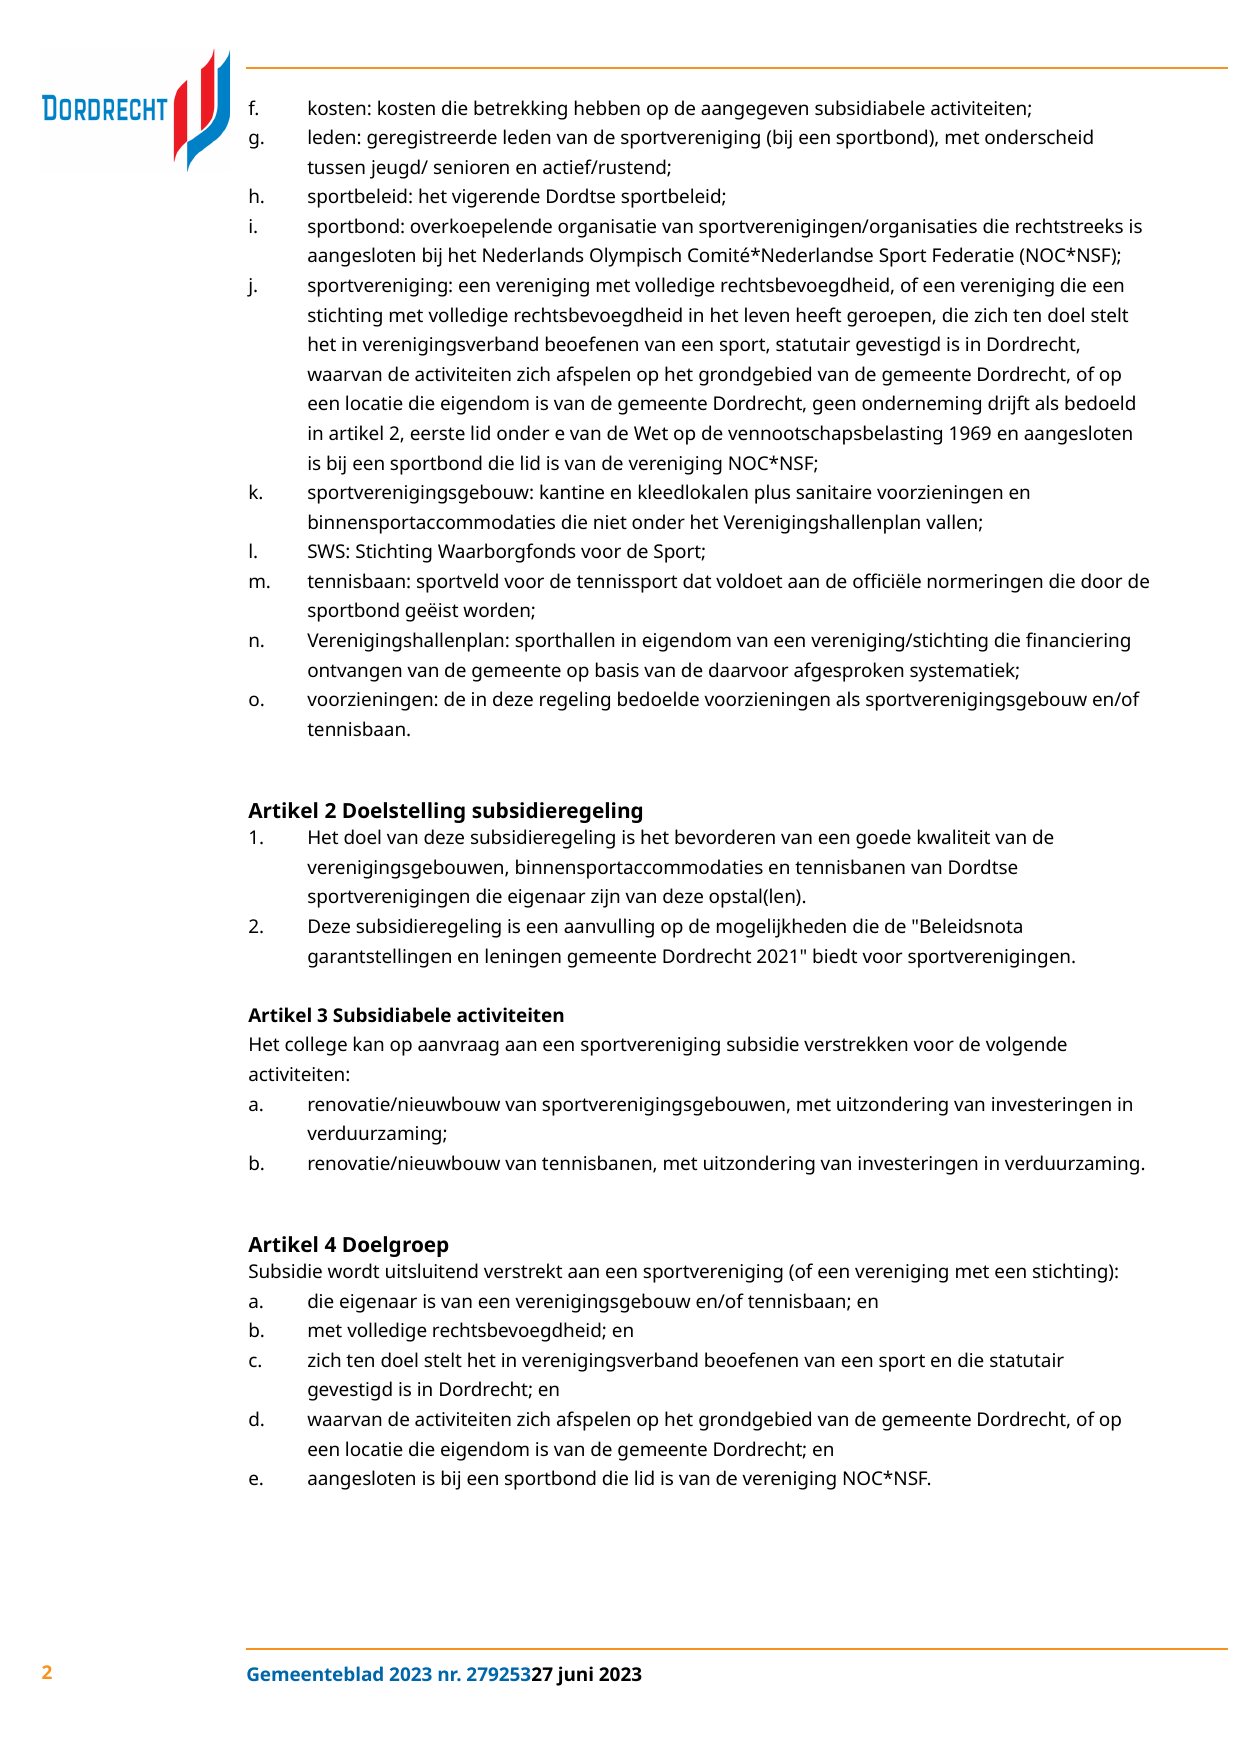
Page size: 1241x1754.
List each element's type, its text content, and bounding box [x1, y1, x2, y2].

list aangesloten is bij een sportbond die lid is van de vereniging NOC*NSF. [248, 1465, 1152, 1491]
list Verenigingshallenplan: sporthallen in eigendom van een vereniging/stichting die financiering ontvangen van de gemeente op basis van de daarvoor afgesproken systematiek; [248, 627, 1152, 683]
list renovatie/nieuwbouw van sportverenigingsgebouwen, met uitzondering van investeringen in verduurzaming; [248, 1091, 1152, 1146]
text Artikel 3 Subsidiabele activiteiten [248, 1002, 1152, 1028]
list waarvan de activiteiten zich afspelen op het grondgebied van de gemeente Dordrecht, of op een locatie die eigendom is van de gemeente Dordrecht; en [248, 1406, 1152, 1462]
text Artikel 4 Doelgroep [248, 1230, 1152, 1258]
list Deze subsidieregeling is een aanvulling op de mogelijkheden die de "Beleidsnota garantstellingen en leningen gemeente Dordrecht 2021" biedt voor sportverenigingen. [248, 913, 1152, 968]
list tennisbaan: sportveld voor de tennissport dat voldoet aan de officiële normeringen die door de sportbond geëist worden; [248, 568, 1152, 623]
list renovatie/nieuwbouw van tennisbanen, met uitzondering van investeringen in verduurzaming. [248, 1150, 1152, 1176]
list kosten: kosten die betrekking hebben op de aangegeven subsidiabele activiteiten; [248, 95, 1152, 121]
list sportbeleid: het vigerende Dordtse sportbeleid; [248, 183, 1152, 209]
list zich ten doel stelt het in verenigingsverband beoefenen van een sport en die statutair gevestigd is in Dordrecht; en [248, 1347, 1152, 1402]
picture [41, 47, 231, 172]
list leden: geregistreerde leden van de sportvereniging (bij een sportbond), met onderscheid tussen jeugd/ senioren en actief/rustend; [248, 124, 1152, 180]
list Het doel van deze subsidieregeling is het bevorderen van een goede kwaliteit van de verenigingsgebouwen, binnensportaccommodaties en tennisbanen van Dordtse sportverenigingen die eigenaar zijn van deze opstal(len). [248, 824, 1152, 909]
list die eigenaar is van een verenigingsgebouw en/of tennisbaan; en [248, 1288, 1152, 1314]
text Artikel 2 Doelstelling subsidieregeling [248, 796, 1152, 824]
text Subsidie wordt uitsluitend verstrekt aan een sportvereniging (of een vereniging met een stichting): [248, 1258, 1152, 1284]
list sportbond: overkoepelende organisatie van sportverenigingen/organisaties die rechtstreeks is aangesloten bij het Nederlands Olympisch Comité*Nederlandse Sport Federatie (NOC*NSF); [248, 213, 1152, 268]
list SWS: Stichting Waarborgfonds voor de Sport; [248, 538, 1152, 564]
list met volledige rechtsbevoegdheid; en [248, 1317, 1152, 1343]
list voorzieningen: de in deze regeling bedoelde voorzieningen als sportverenigingsgebouw en/of tennisbaan. [248, 686, 1152, 742]
text Het college kan op aanvraag aan een sportvereniging subsidie verstrekken voor de volgende activiteiten: [248, 1032, 1152, 1087]
list sportverenigingsgebouw: kantine en kleedlokalen plus sanitaire voorzieningen en binnensportaccommodaties die niet onder het Verenigingshallenplan vallen; [248, 479, 1152, 535]
list sportvereniging: een vereniging met volledige rechtsbevoegdheid, of een vereniging die een stichting met volledige rechtsbevoegdheid in het leven heeft geroepen, die zich ten doel stelt het in verenigingsverband beoefenen van een sport, statutair gevestigd is in Dordrecht, waarvan de activiteiten zich afspelen op het grondgebied van de gemeente Dordrecht, of op een locatie die eigendom is van de gemeente Dordrecht, geen onderneming drijft als bedoeld in artikel 2, eerste lid onder e van de Wet op de vennootschapsbelasting 1969 en aangesloten is bij een sportbond die lid is van de vereniging NOC*NSF; [248, 272, 1152, 476]
